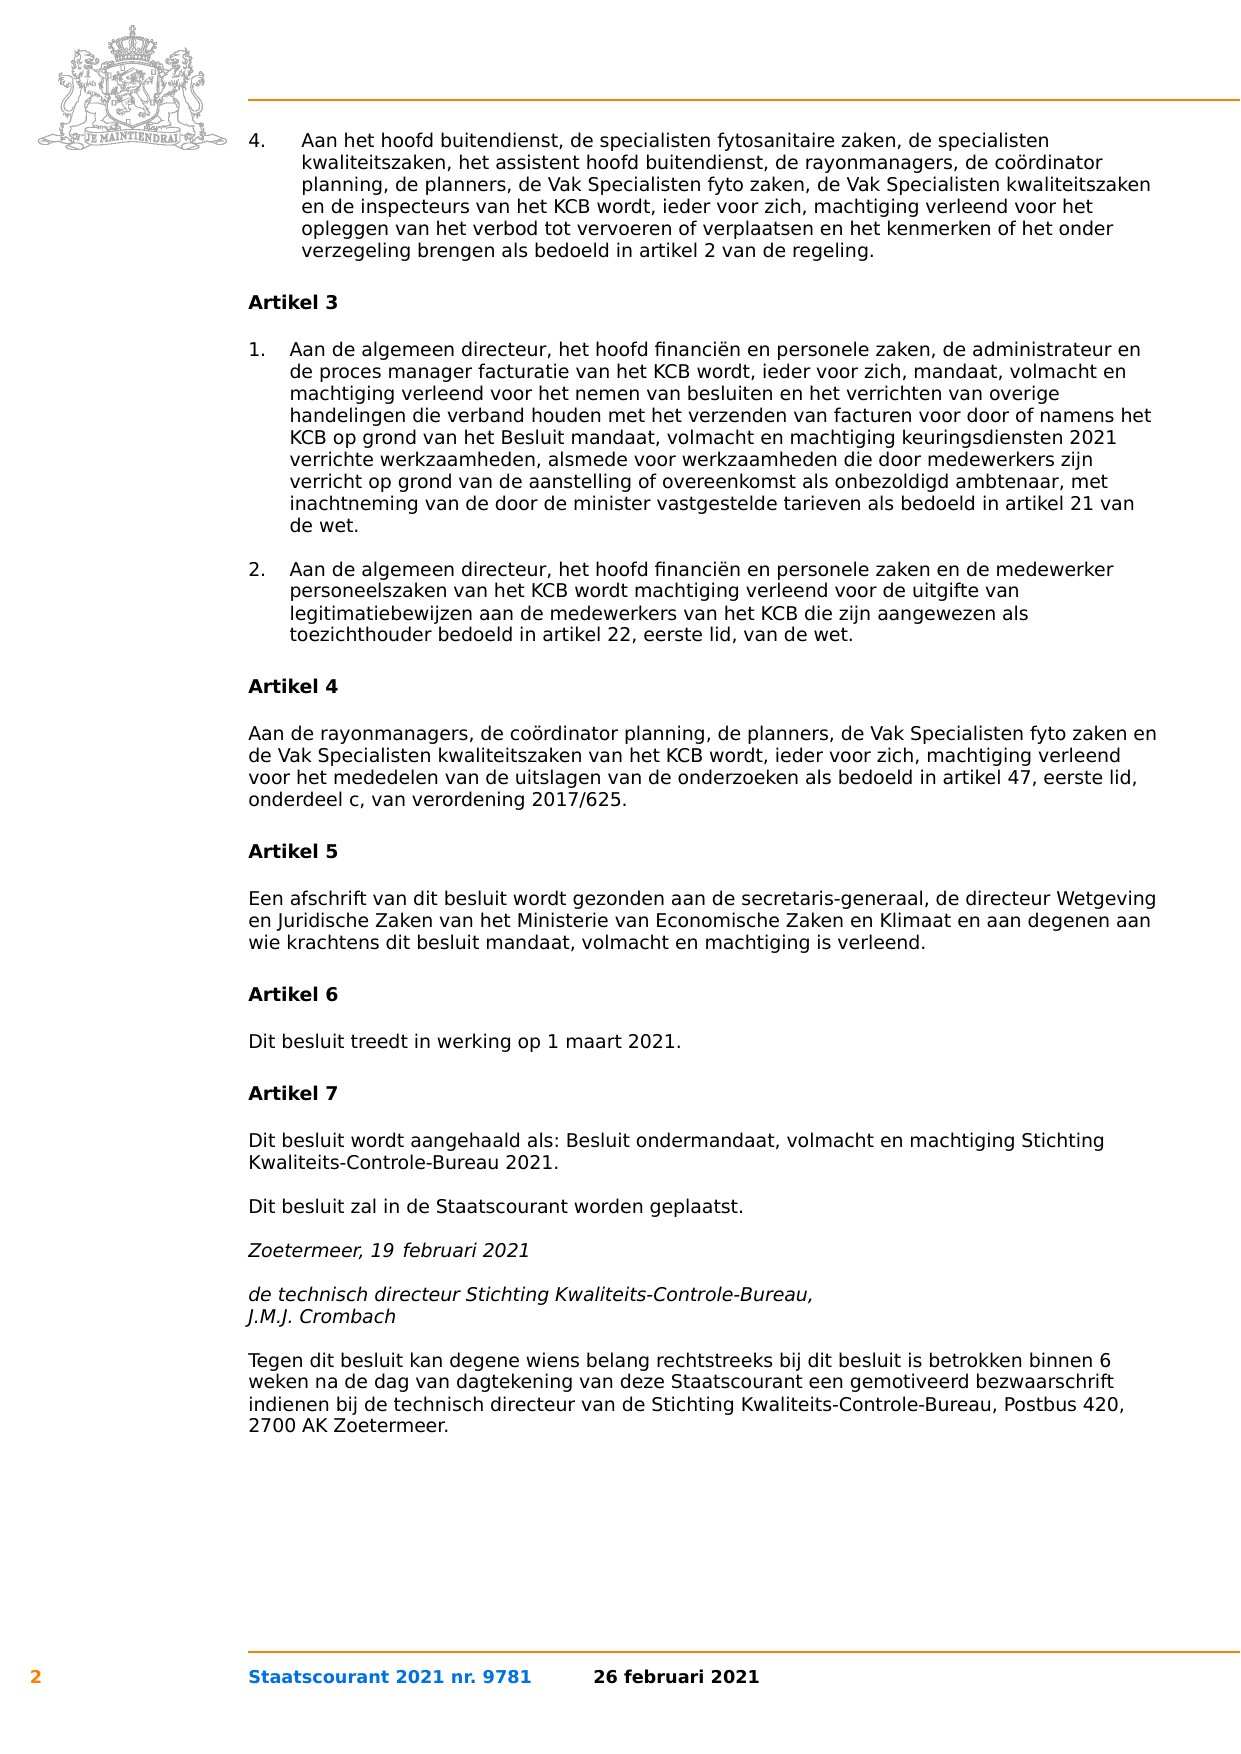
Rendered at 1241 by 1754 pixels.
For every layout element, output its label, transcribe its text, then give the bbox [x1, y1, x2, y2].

subtitle Artikel 7 [248, 1083, 1163, 1105]
text de technisch directeur Stichting Kwaliteits-Controle-Bureau, J.M.J. Crombach [248, 1284, 1163, 1328]
text 4. Aan het hoofd buitendienst, de specialisten fytosanitaire zaken, de specialisten kwaliteitszaken, het assistent hoofd buitendienst, de rayonmanagers, de coördinator planning, de planners, de Vak Specialisten fyto zaken, de Vak Specialisten kwaliteitszaken en de inspecteurs van het KCB wordt, ieder voor zich, machtiging verleend voor het opleggen van het verbod tot vervoeren of verplaatsen en het kenmerken of het onder verzegeling brengen als bedoeld in artikel 2 van de regeling. [248, 130, 1163, 262]
subtitle Artikel 3 [248, 292, 1163, 314]
text Aan de rayonmanagers, de coördinator planning, de planners, de Vak Specialisten fyto zaken en de Vak Specialisten kwaliteitszaken van het KCB wordt, ieder voor zich, machtiging verleend voor het mededelen van de uitslagen van de onderzoeken als bedoeld in artikel 47, eerste lid, onderdeel c, van verordening 2017/625. [248, 723, 1163, 811]
text Tegen dit besluit kan degene wiens belang rechtstreeks bij dit besluit is betrokken binnen 6 weken na de dag van dagtekening van deze Staatscourant een gemotiveerd bezwaarschrift indienen bij de technisch directeur van de Stichting Kwaliteits-Controle-Bureau, Postbus 420, 2700 AK Zoetermeer. [248, 1349, 1163, 1437]
picture [38, 25, 227, 150]
text 1. Aan de algemeen directeur, het hoofd financiën en personele zaken, de administrateur en de proces manager facturatie van het KCB wordt, ieder voor zich, mandaat, volmacht en machtiging verleend voor het nemen van besluiten en het verrichten van overige handelingen die verband houden met het verzenden van facturen voor door of namens het KCB op grond van het Besluit mandaat, volmacht en machtiging keuringsdiensten 2021 verrichte werkzaamheden, alsmede voor werkzaamheden die door medewerkers zijn verricht op grond van de aanstelling of overeenkomst als onbezoldigd ambtenaar, met inachtneming van de door de minister vastgestelde tarieven als bedoeld in artikel 21 van de wet. [248, 339, 1163, 537]
text Zoetermeer, 19 februari 2021 [248, 1240, 1163, 1262]
subtitle Artikel 6 [248, 984, 1163, 1006]
text 2. Aan de algemeen directeur, het hoofd financiën en personele zaken en de medewerker personeelszaken van het KCB wordt machtiging verleend voor de uitgifte van legitimatiebewijzen aan de medewerkers van het KCB die zijn aangewezen als toezichthouder bedoeld in artikel 22, eerste lid, van de wet. [248, 558, 1163, 646]
subtitle Artikel 4 [248, 676, 1163, 698]
text Dit besluit zal in de Staatscourant worden geplaatst. [248, 1196, 1163, 1218]
text Een afschrift van dit besluit wordt gezonden aan de secretaris-generaal, de directeur Wetgeving en Juridische Zaken van het Ministerie van Economische Zaken en Klimaat en aan degenen aan wie krachtens dit besluit mandaat, volmacht en machtiging is verleend. [248, 888, 1163, 954]
text Dit besluit treedt in werking op 1 maart 2021. [248, 1031, 1163, 1053]
subtitle Artikel 5 [248, 841, 1163, 863]
text Dit besluit wordt aangehaald als: Besluit ondermandaat, volmacht en machtiging Stichting Kwaliteits-Controle-Bureau 2021. [248, 1130, 1163, 1174]
